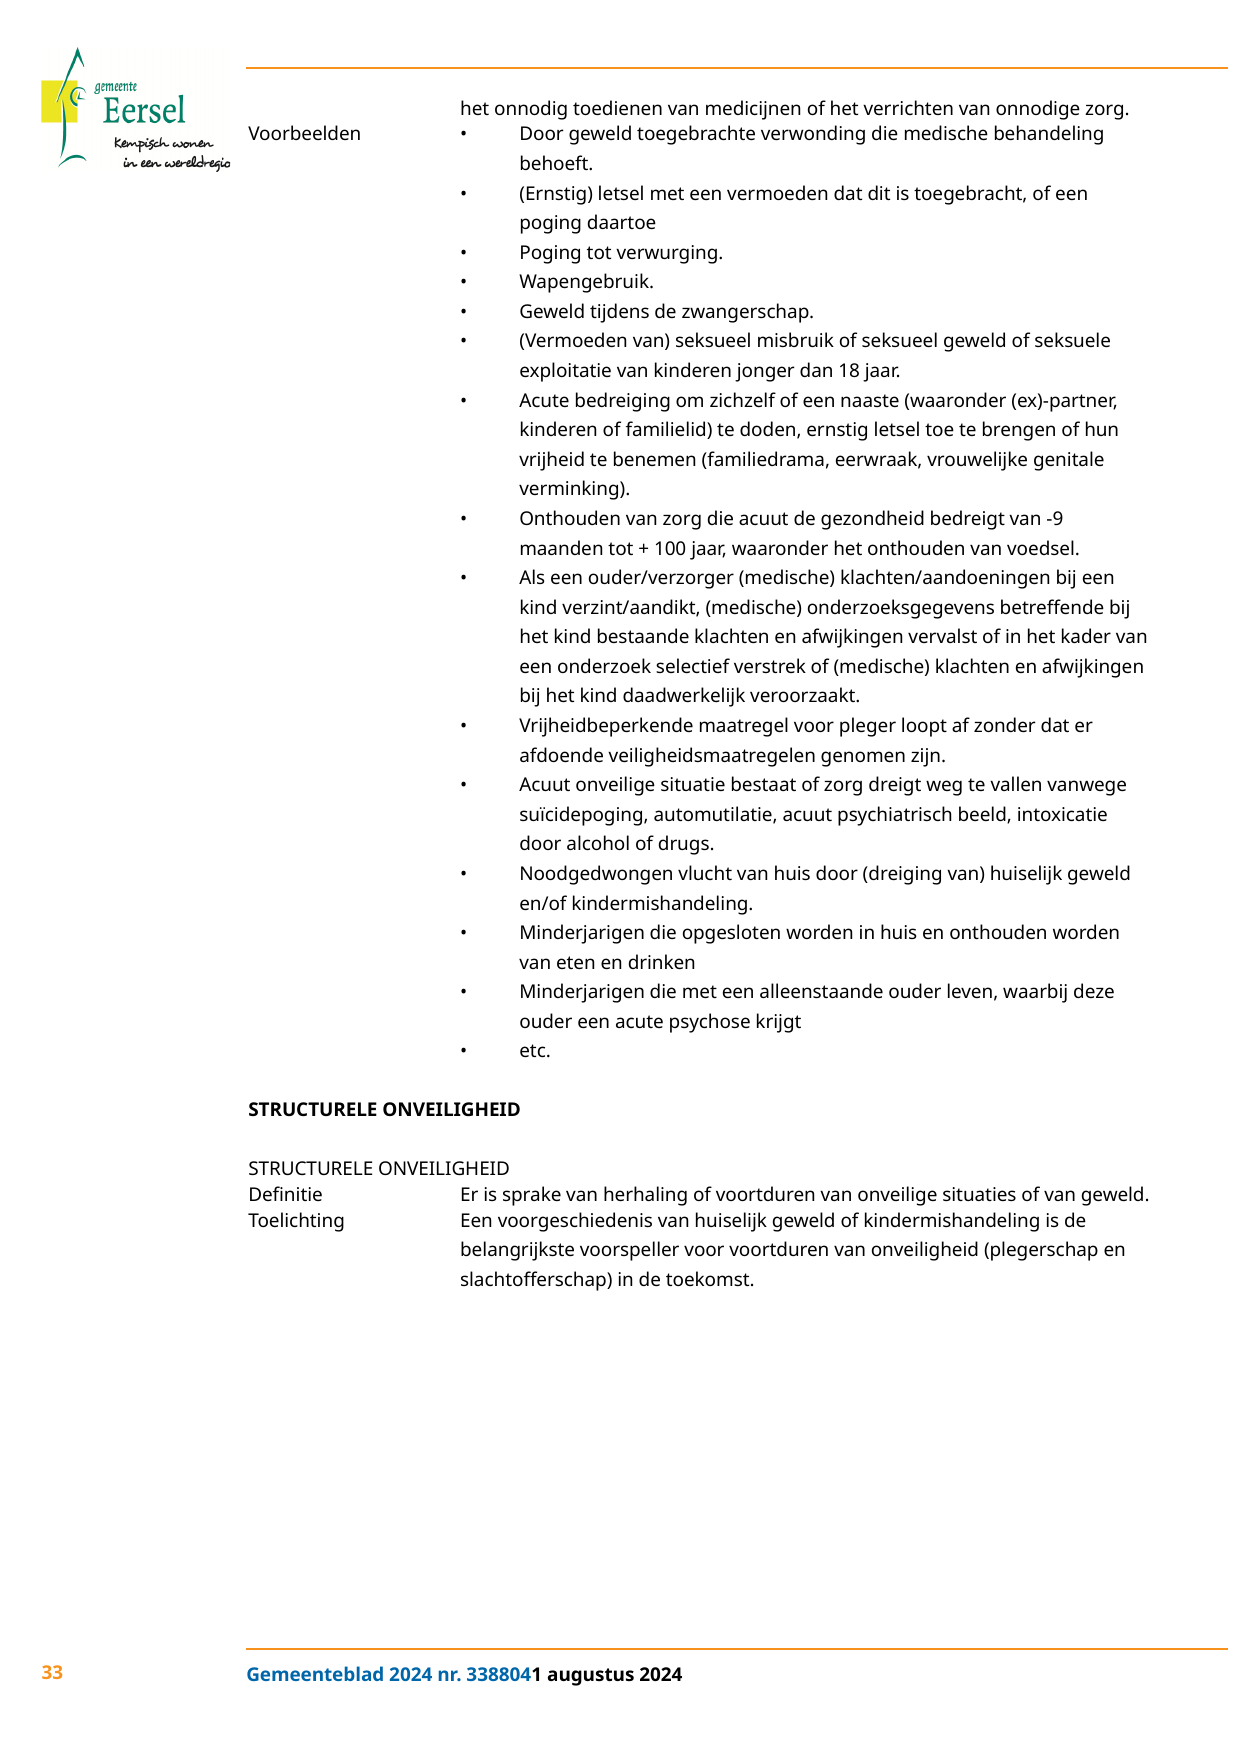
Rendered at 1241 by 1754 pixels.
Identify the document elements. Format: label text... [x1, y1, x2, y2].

table_cell Door geweld toegebrachte verwonding die medische behandeling behoeft. (Ernstig) letsel met een vermoeden dat dit is toegebracht, of een poging daartoe Poging tot verwurging. Wapengebruik. Geweld tijdens de zwangerschap. (Vermoeden van) seksueel misbruik of seksueel geweld of seksuele exploitatie van kinderen jonger dan 18 jaar. Acute bedreiging om zichzelf of een naaste (waaronder (ex)-partner, kinderen of familielid) te doden, ernstig letsel toe te brengen of hun vrijheid te benemen (familiedrama, eerwraak, vrouwelijke genitale verminking). Onthouden van zorg die acuut de gezondheid bedreigt van -9 maanden tot + 100 jaar, waaronder het onthouden van voedsel. Als een ouder/verzorger (medische) klachten/aandoeningen bij een kind verzint/aandikt, (medische) onderzoeksgegevens betreffende bij het kind bestaande klachten en afwijkingen vervalst of in het kader van een onderzoek selectief verstrek of (medische) klachten en afwijkingen bij het kind daadwerkelijk veroorzaakt. Vrijheidbeperkende maatregel voor pleger loopt af zonder dat er afdoende veiligheidsmaatregelen genomen zijn. Acuut onveilige situatie bestaat of zorg dreigt weg te vallen vanwege suïcidepoging, automutilatie, acuut psychiatrisch beeld, intoxicatie door alcohol of drugs. Noodgedwongen vlucht van huis door (dreiging van) huiselijk geweld en/of kindermishandeling. Minderjarigen die opgesloten worden in huis en onthouden worden van eten en drinken Minderjarigen die met een alleenstaande ouder leven, waarbij deze ouder een acute psychose krijgt etc. [460, 121, 1152, 1063]
table_cell Een voorgeschiedenis van huiselijk geweld of kindermishandeling is de belangrijkste voorspeller voor voortduren van onveiligheid (plegerschap en slachtofferschap) in de toekomst. [460, 1207, 1152, 1292]
table_header STRUCTURELE ONVEILIGHEID [248, 1155, 1152, 1181]
table_cell Voorbeelden [248, 121, 460, 1063]
table_cell Er is sprake van herhaling of voortduren van onveilige situaties of van geweld. [460, 1181, 1152, 1207]
picture [41, 47, 231, 172]
table_cell Toelichting [248, 1207, 460, 1292]
table_cell [248, 95, 460, 121]
table_cell het onnodig toedienen van medicijnen of het verrichten van onnodige zorg. [460, 95, 1152, 121]
table_cell Definitie [248, 1181, 460, 1207]
text STRUCTURELE ONVEILIGHEID [248, 1096, 1152, 1122]
